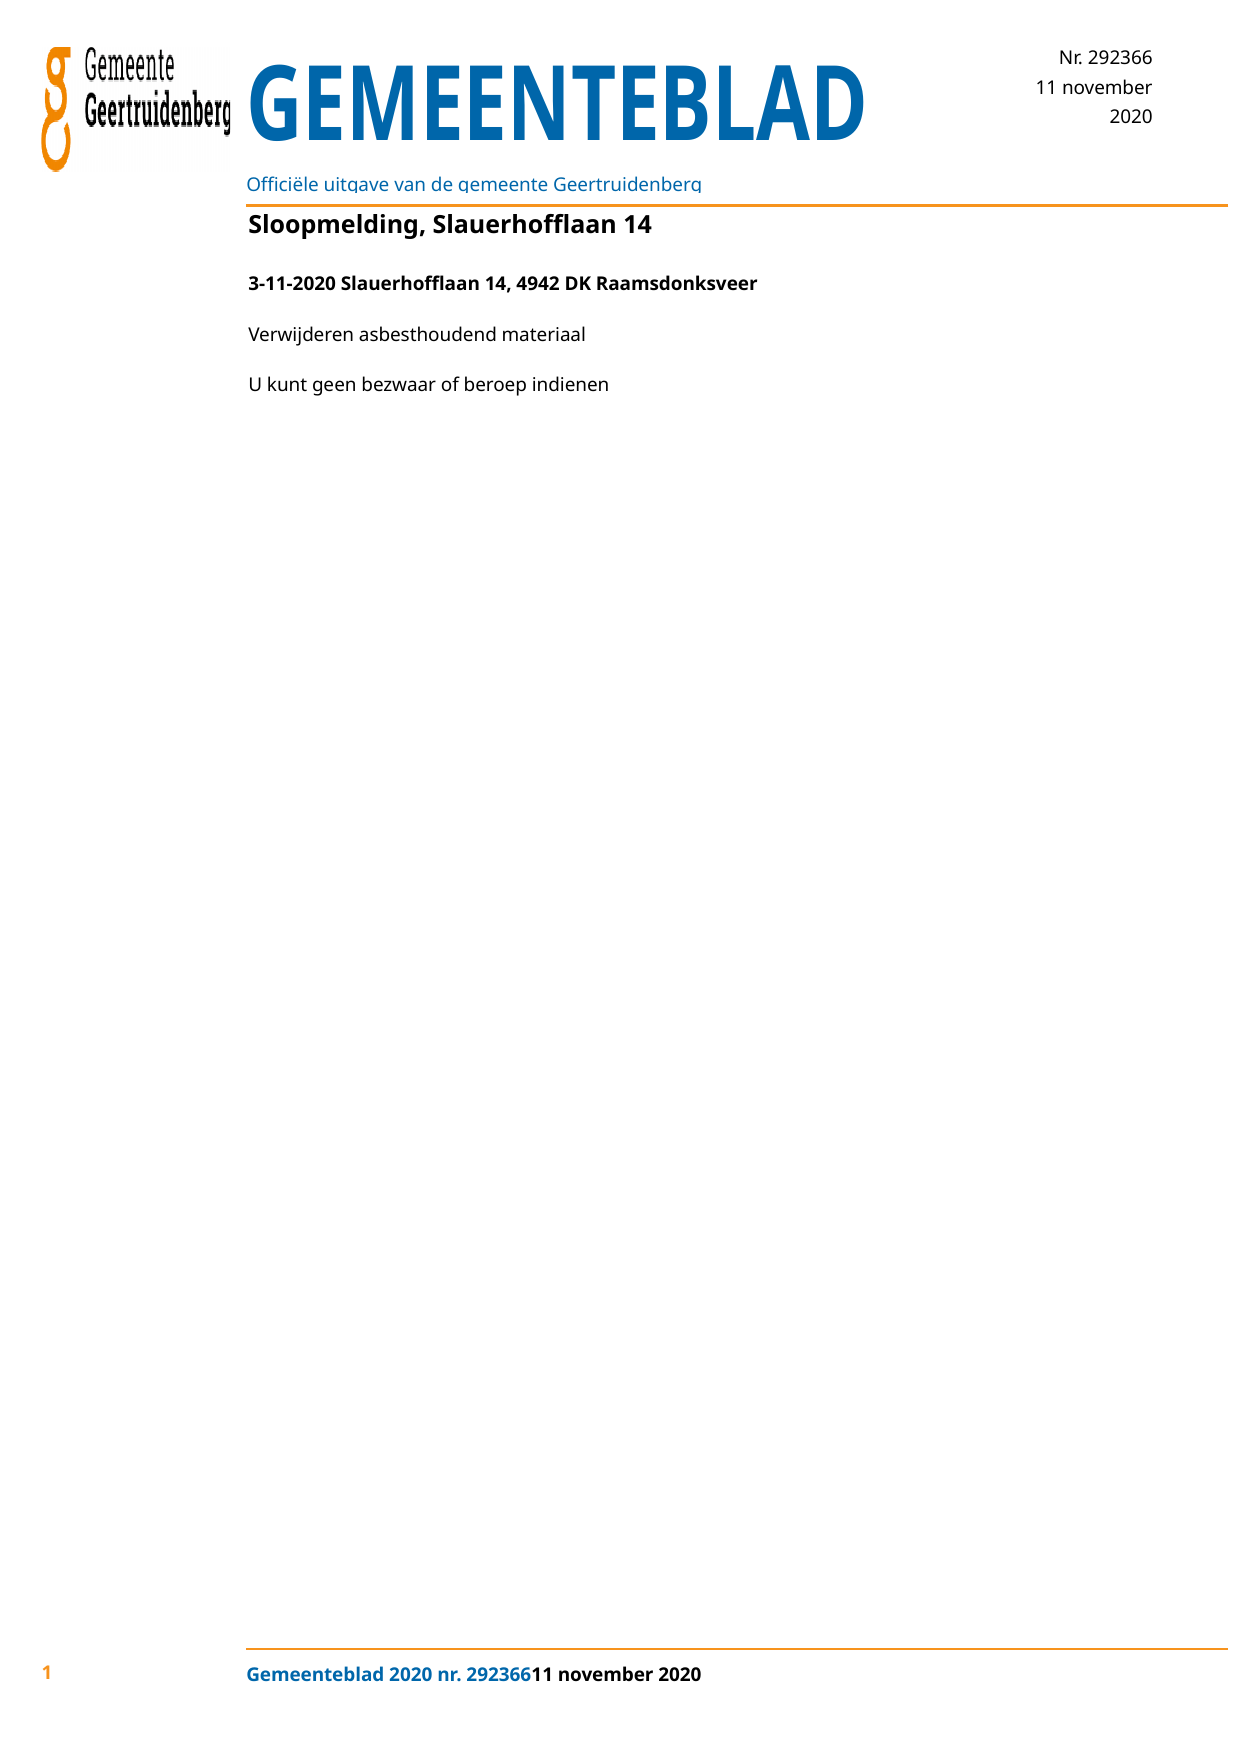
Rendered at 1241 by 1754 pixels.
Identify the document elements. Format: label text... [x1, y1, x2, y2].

text Verwijderen asbesthoudend materiaal [248, 321, 1152, 346]
text U kunt geen bezwaar of beroep indienen [248, 371, 1152, 397]
text 3-11-2020 Slauerhofflaan 14, 4942 DK Raamsdonksveer [248, 270, 1152, 296]
picture [41, 47, 231, 172]
text Sloopmelding, Slauerhofflaan 14 [248, 207, 1152, 241]
